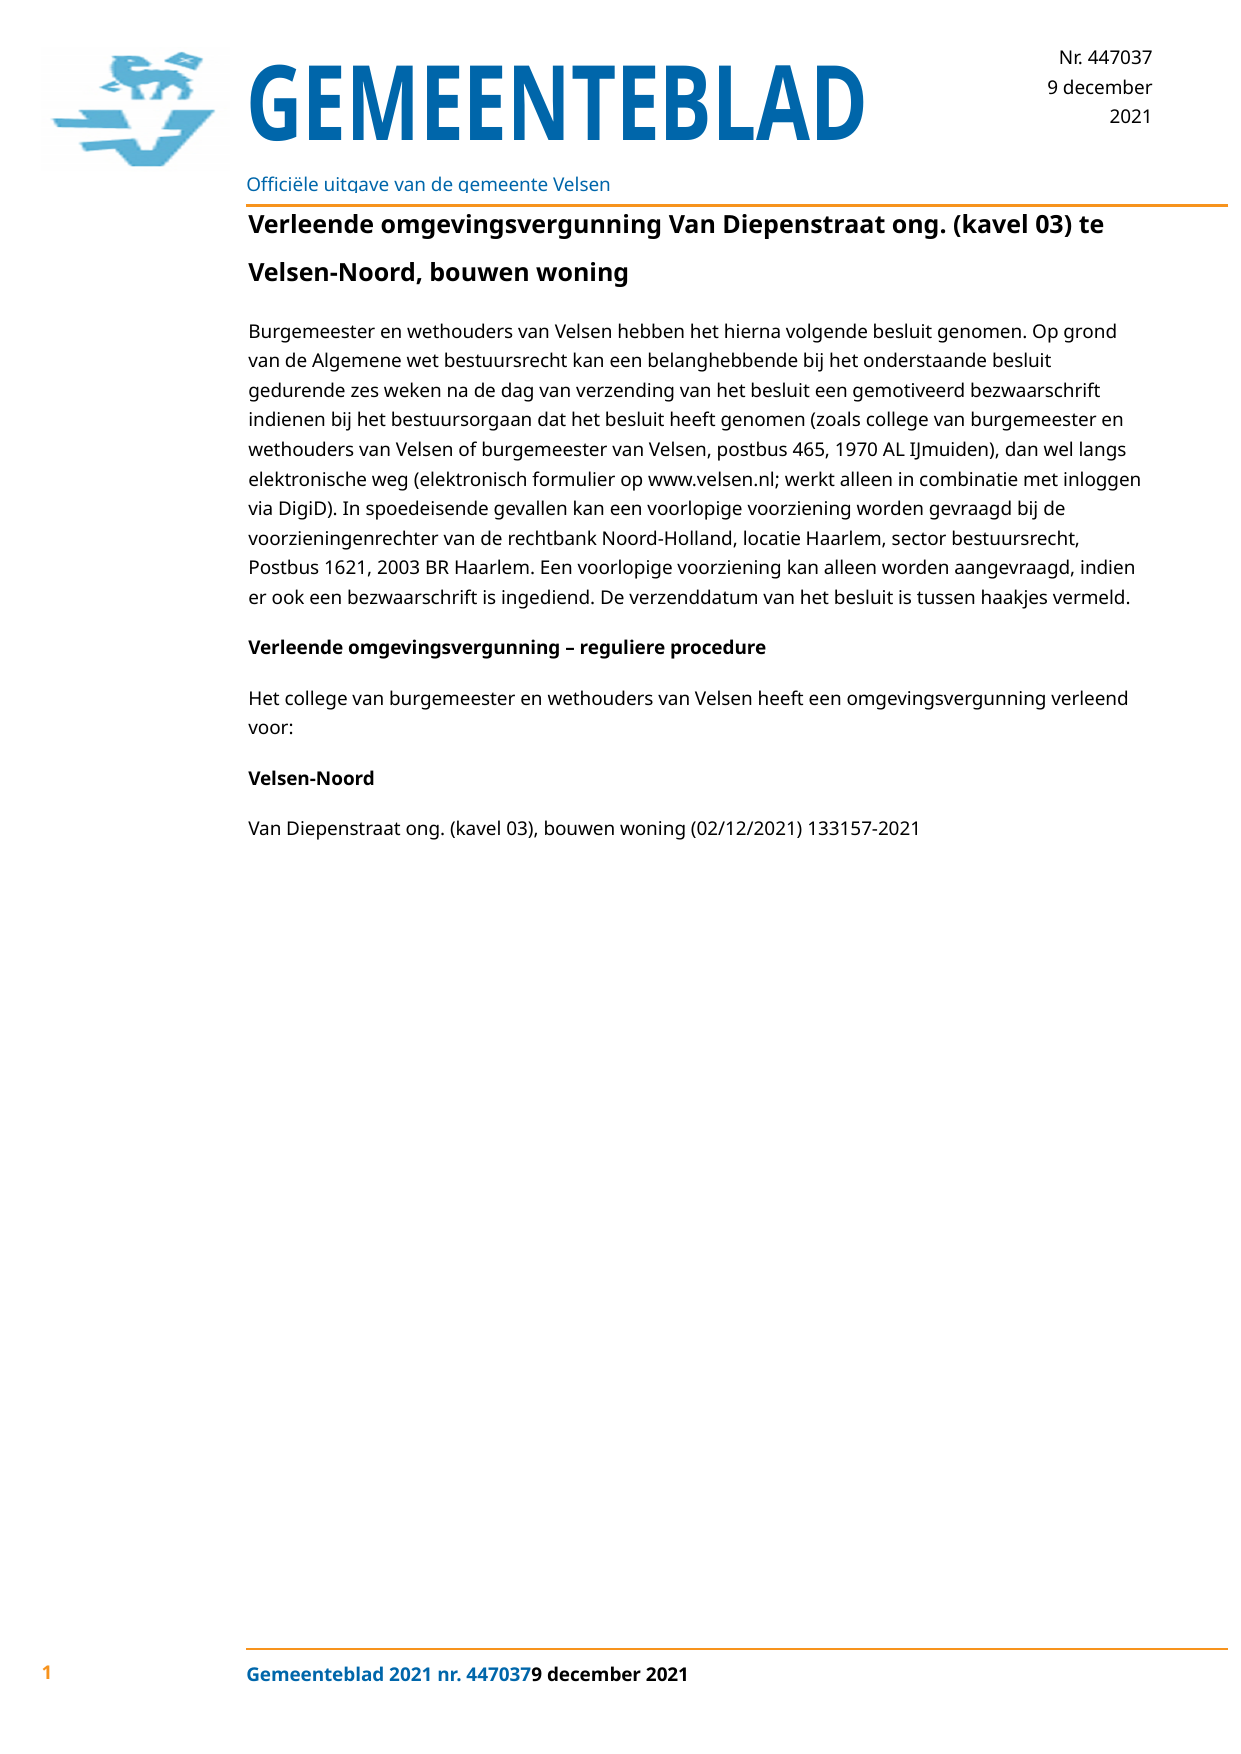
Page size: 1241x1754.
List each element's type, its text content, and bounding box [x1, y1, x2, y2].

picture [41, 47, 231, 172]
text Van Diepenstraat ong. (kavel 03), bouwen woning (02/12/2021) 133157-2021 [248, 815, 1152, 841]
text Het college van burgemeester en wethouders van Velsen heeft een omgevingsvergunning verleend voor: [248, 685, 1152, 740]
text Verleende omgevingsvergunning – reguliere procedure [248, 634, 1152, 660]
text Burgemeester en wethouders van Velsen hebben het hierna volgende besluit genomen. Op grond van de Algemene wet bestuursrecht kan een belanghebbende bij het onderstaande besluit gedurende zes weken na de dag van verzending van het besluit een gemotiveerd bezwaarschrift indienen bij het bestuursorgaan dat het besluit heeft genomen (zoals college van burgemeester en wethouders van Velsen of burgemeester van Velsen, postbus 465, 1970 AL IJmuiden), dan wel langs elektronische weg (elektronisch formulier op www.velsen.nl; werkt alleen in combinatie met inloggen via DigiD). In spoedeisende gevallen kan een voorlopige voorziening worden gevraagd bij de voorzieningenrechter van de rechtbank Noord-Holland, locatie Haarlem, sector bestuursrecht, Postbus 1621, 2003 BR Haarlem. Een voorlopige voorziening kan alleen worden aangevraagd, indien er ook een bezwaarschrift is ingediend. De verzenddatum van het besluit is tussen haakjes vermeld. [248, 318, 1152, 610]
text Verleende omgevingsvergunning Van Diepenstraat ong. (kavel 03) te Velsen-Noord, bouwen woning [248, 207, 1152, 288]
text Velsen-Noord [248, 765, 1152, 791]
